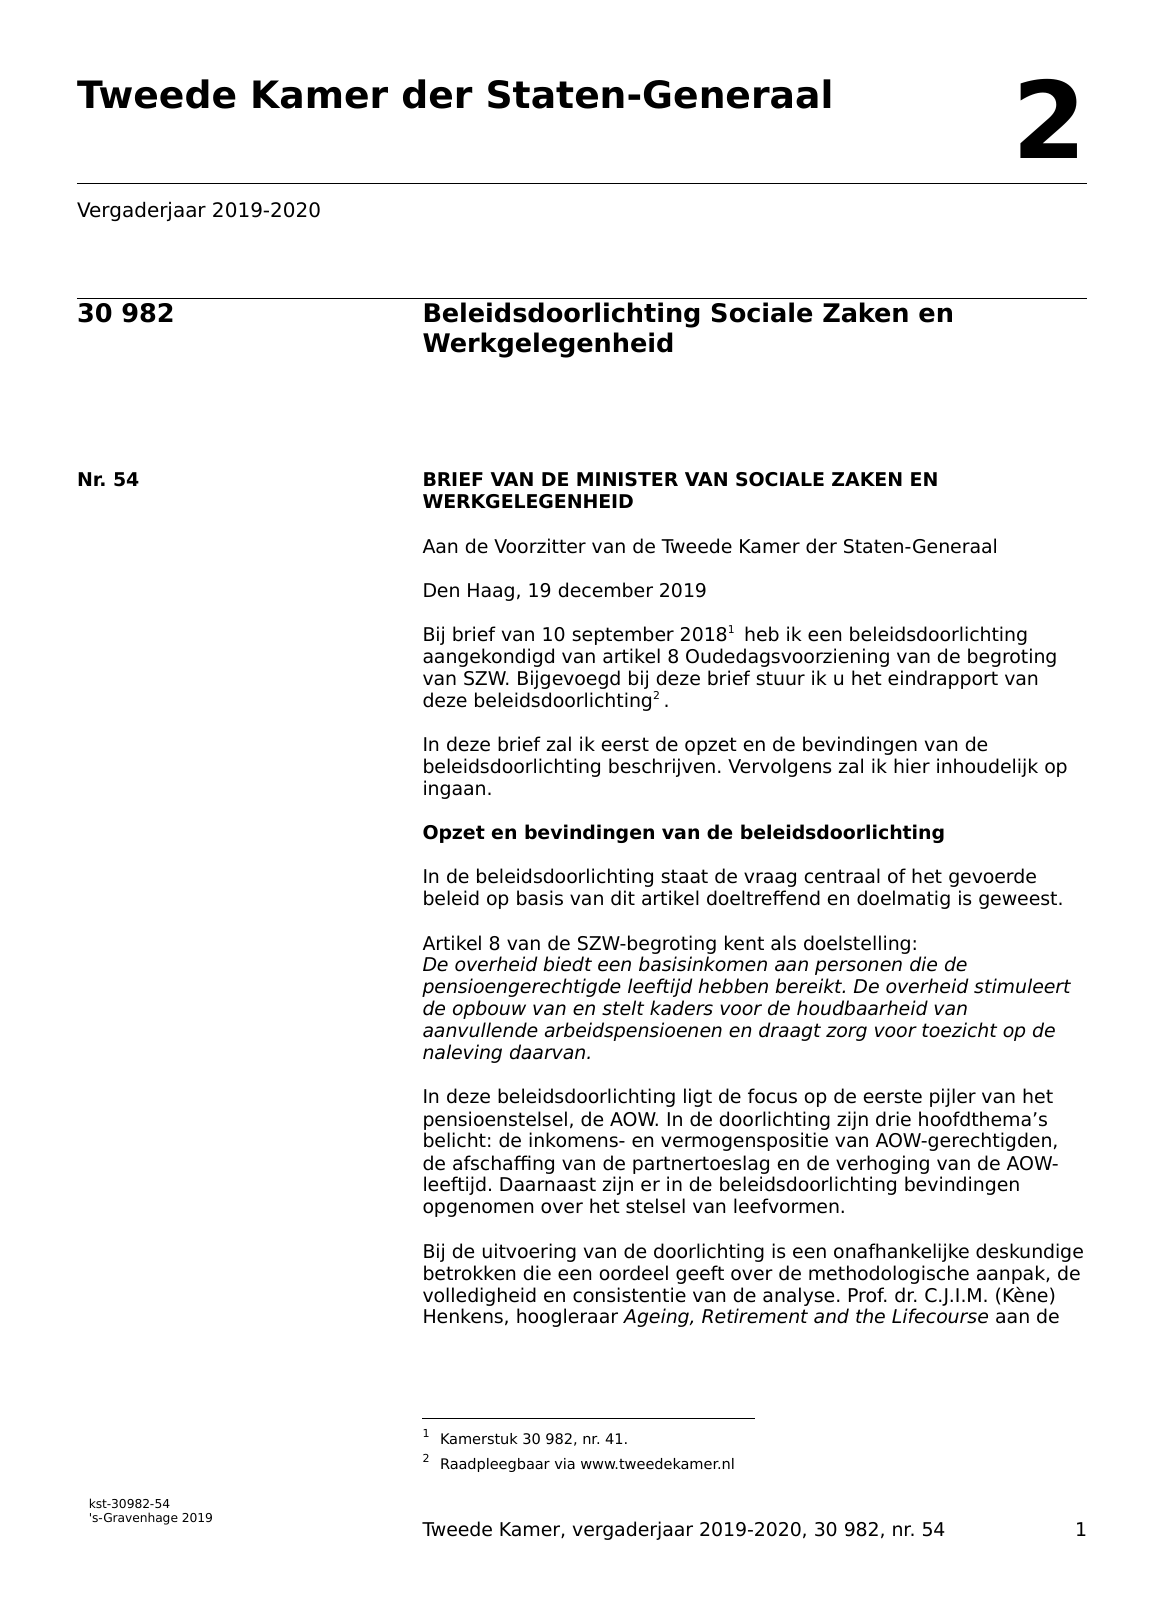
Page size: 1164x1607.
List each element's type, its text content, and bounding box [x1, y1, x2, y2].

text In deze brief zal ik eerst de opzet en de bevindingen van de beleidsdoorlichting beschrijven. Vervolgens zal ik hier inhoudelijk op ingaan. [422, 734, 1087, 800]
table_header 2 [886, 59, 1087, 183]
text Bij brief van 10 september 2018 heb ik een beleidsdoorlichting aangekondigd van artikel 8 Oudedagsvoorziening van de begroting van SZW. Bijgevoegd bij deze brief stuur ik u het eindrapport van deze beleidsdoorlichting. [422, 624, 1087, 712]
subtitle 30 982 Beleidsdoorlichting Sociale Zaken en Werkgelegenheid [77, 299, 1087, 358]
text Raadpleegbaar via www.tweedekamer.nl [422, 1452, 1087, 1474]
text Bij de uitvoering van de doorlichting is een onafhankelijke deskundige betrokken die een oordeel geeft over de methodologische aanpak, de volledigheid en consistentie van de analyse. Prof. dr. C.J.I.M. (Kène) Henkens, hoogleraar Ageing, Retirement and the Lifecourse aan de [422, 1241, 1087, 1328]
text Artikel 8 van de SZW-begroting kent als doelstelling: [422, 932, 1087, 954]
text Den Haag, 19 december 2019 [422, 580, 1087, 602]
text 's-Gravenhage 2019 [88, 1511, 323, 1525]
subtitle Opzet en bevindingen van de beleidsdoorlichting [422, 822, 1087, 844]
text De overheid biedt een basisinkomen aan personen die de pensioengerechtigde leeftijd hebben bereikt. De overheid stimuleert de opbouw van en stelt kaders voor de houdbaarheid van aanvullende arbeidspensioenen en draagt zorg voor toezicht op de naleving daarvan. [422, 954, 1087, 1064]
table_cell Vergaderjaar 2019-2020 [77, 184, 1087, 298]
text Aan de Voorzitter van de Tweede Kamer der Staten-Generaal [422, 536, 1087, 557]
subtitle Nr. 54 BRIEF VAN DE MINISTER VAN SOCIALE ZAKEN EN WERKGELEGENHEID [77, 469, 1087, 513]
text Kamerstuk 30 982, nr. 41. [422, 1427, 1087, 1449]
text In deze beleidsdoorlichting ligt de focus op de eerste pijler van het pensioenstelsel, de AOW. In de doorlichting zijn drie hoofdthema’s belicht: de inkomens- en vermogenspositie van AOW-gerechtigden, de afschaffing van de partnertoeslag en de verhoging van de AOW-leeftijd. Daarnaast zijn er in de beleidsdoorlichting bevindingen opgenomen over het stelsel van leefvormen. [422, 1086, 1087, 1218]
table_header Tweede Kamer der Staten-Generaal [77, 59, 886, 183]
text In de beleidsdoorlichting staat de vraag centraal of het gevoerde beleid op basis van dit artikel doeltreffend en doelmatig is geweest. [422, 866, 1087, 910]
text kst-30982-54 [88, 1497, 323, 1511]
